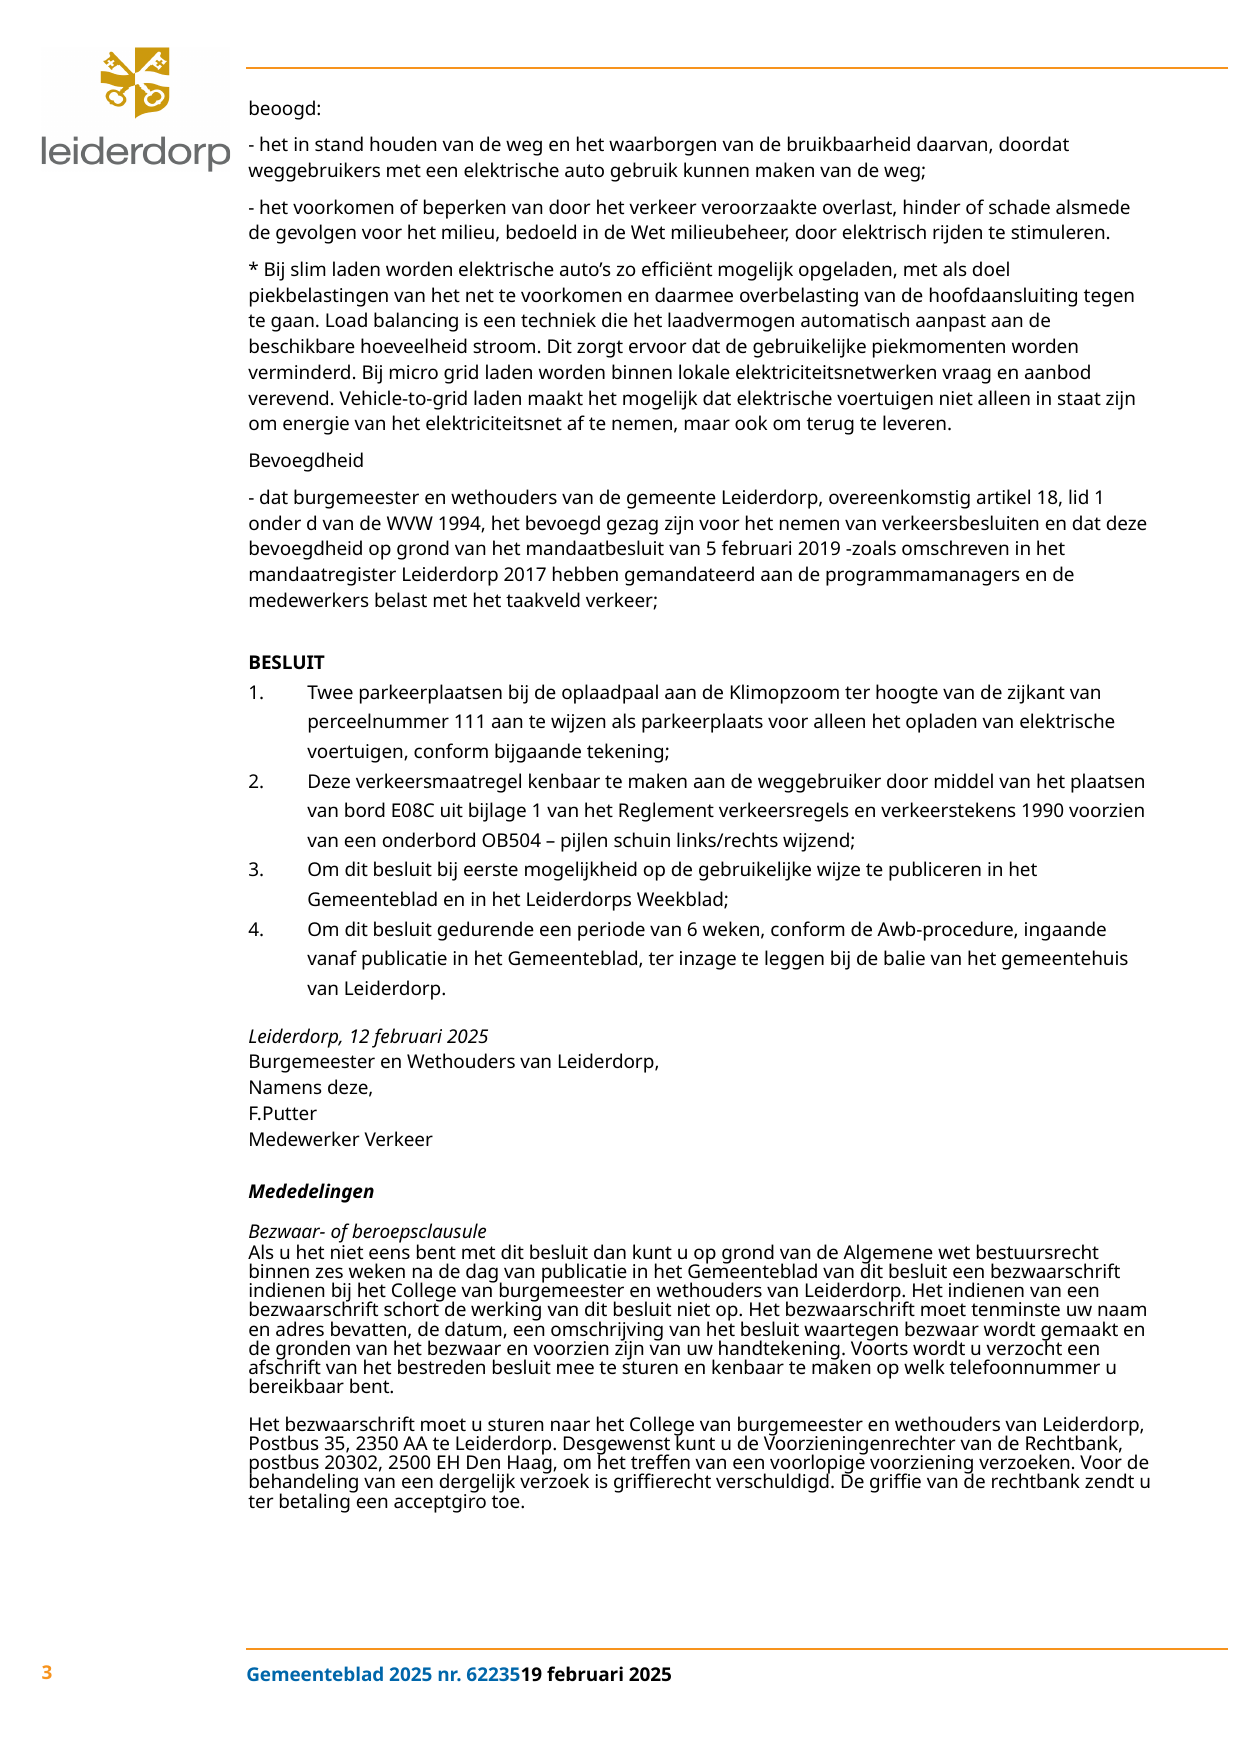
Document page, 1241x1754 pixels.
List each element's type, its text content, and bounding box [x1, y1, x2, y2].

text Medewerker Verkeer [248, 1126, 1152, 1151]
text F.Putter [248, 1100, 1152, 1126]
text Het bezwaarschrift moet u sturen naar het College van burgemeester en wethouders van Leiderdorp, Postbus 35, 2350 AA te Leiderdorp. Desgewenst kunt u de Voorzieningenrechter van de Rechtbank, postbus 20302, 2500 EH Den Haag, om het treffen van een voorlopige voorziening verzoeken. Voor de behandeling van een dergelijk verzoek is griffierecht verschuldigd. De griffie van de rechtbank zendt u ter betaling een acceptgiro toe. [248, 1416, 1152, 1512]
text - dat burgemeester en wethouders van de gemeente Leiderdorp, overeenkomstig artikel 18, lid 1 onder d van de WVW 1994, het bevoegd gezag zijn voor het nemen van verkeersbesluiten en dat deze bevoegdheid op grond van het mandaatbesluit van 5 februari 2019 -zoals omschreven in het mandaatregister Leiderdorp 2017 hebben gemandateerd aan de programmamanagers en de medewerkers belast met het taakveld verkeer; [248, 484, 1152, 613]
picture [41, 47, 231, 172]
list Om dit besluit bij eerste mogelijkheid op de gebruikelijke wijze te publiceren in het Gemeenteblad en in het Leiderdorps Weekblad; [248, 857, 1152, 912]
text - het voorkomen of beperken van door het verkeer veroorzaakte overlast, hinder of schade alsmede de gevolgen voor het milieu, bedoeld in de Wet milieubeheer, door elektrisch rijden te stimuleren. [248, 194, 1152, 245]
text Leiderdorp, 12 februari 2025 [248, 1023, 1152, 1048]
text Bevoegdheid [248, 447, 1152, 473]
text Namens deze, [248, 1074, 1152, 1100]
list Twee parkeerplaatsen bij de oplaadpaal aan de Klimopzoom ter hoogte van de zijkant van perceelnummer 111 aan te wijzen als parkeerplaats voor alleen het opladen van elektrische voertuigen, conform bijgaande tekening; [248, 679, 1152, 764]
text Mededelingen [248, 1179, 1152, 1204]
list Om dit besluit gedurende een periode van 6 weken, conform de Awb-procedure, ingaande vanaf publicatie in het Gemeenteblad, ter inzage te leggen bij de balie van het gemeentehuis van Leiderdorp. [248, 916, 1152, 1001]
text Bezwaar- of beroepsclausule [248, 1218, 1152, 1244]
text BESLUIT [248, 649, 1152, 675]
text - het in stand houden van de weg en het waarborgen van de bruikbaarheid daarvan, doordat weggebruikers met een elektrische auto gebruik kunnen maken van de weg; [248, 131, 1152, 183]
text * Bij slim laden worden elektrische auto’s zo efficiënt mogelijk opgeladen, met als doel piekbelastingen van het net te voorkomen en daarmee overbelasting van de hoofdaansluiting tegen te gaan. Load balancing is een techniek die het laadvermogen automatisch aanpast aan de beschikbare hoeveelheid stroom. Dit zorgt ervoor dat de gebruikelijke piekmomenten worden verminderd. Bij micro grid laden worden binnen lokale elektriciteitsnetwerken vraag en aanbod verevend. Vehicle-to-grid laden maakt het mogelijk dat elektrische voertuigen niet alleen in staat zijn om energie van het elektriciteitsnet af te nemen, maar ook om terug te leveren. [248, 256, 1152, 436]
text beoogd: [248, 95, 1152, 121]
list Deze verkeersmaatregel kenbaar te maken aan de weggebruiker door middel van het plaatsen van bord E08C uit bijlage 1 van het Reglement verkeersregels en verkeerstekens 1990 voorzien van een onderbord OB504 – pijlen schuin links/rechts wijzend; [248, 768, 1152, 853]
text Burgemeester en Wethouders van Leiderdorp, [248, 1048, 1152, 1074]
text Als u het niet eens bent met dit besluit dan kunt u op grond van de Algemene wet bestuursrecht binnen zes weken na de dag van publicatie in het Gemeenteblad van dit besluit een bezwaarschrift indienen bij het College van burgemeester en wethouders van Leiderdorp. Het indienen van een bezwaarschrift schort de werking van dit besluit niet op. Het bezwaarschrift moet tenminste uw naam en adres bevatten, de datum, een omschrijving van het besluit waartegen bezwaar wordt gemaakt en de gronden van het bezwaar en voorzien zijn van uw handtekening. Voorts wordt u verzocht een afschrift van het bestreden besluit mee te sturen en kenbaar te maken op welk telefoonnummer u bereikbaar bent. [248, 1244, 1152, 1398]
